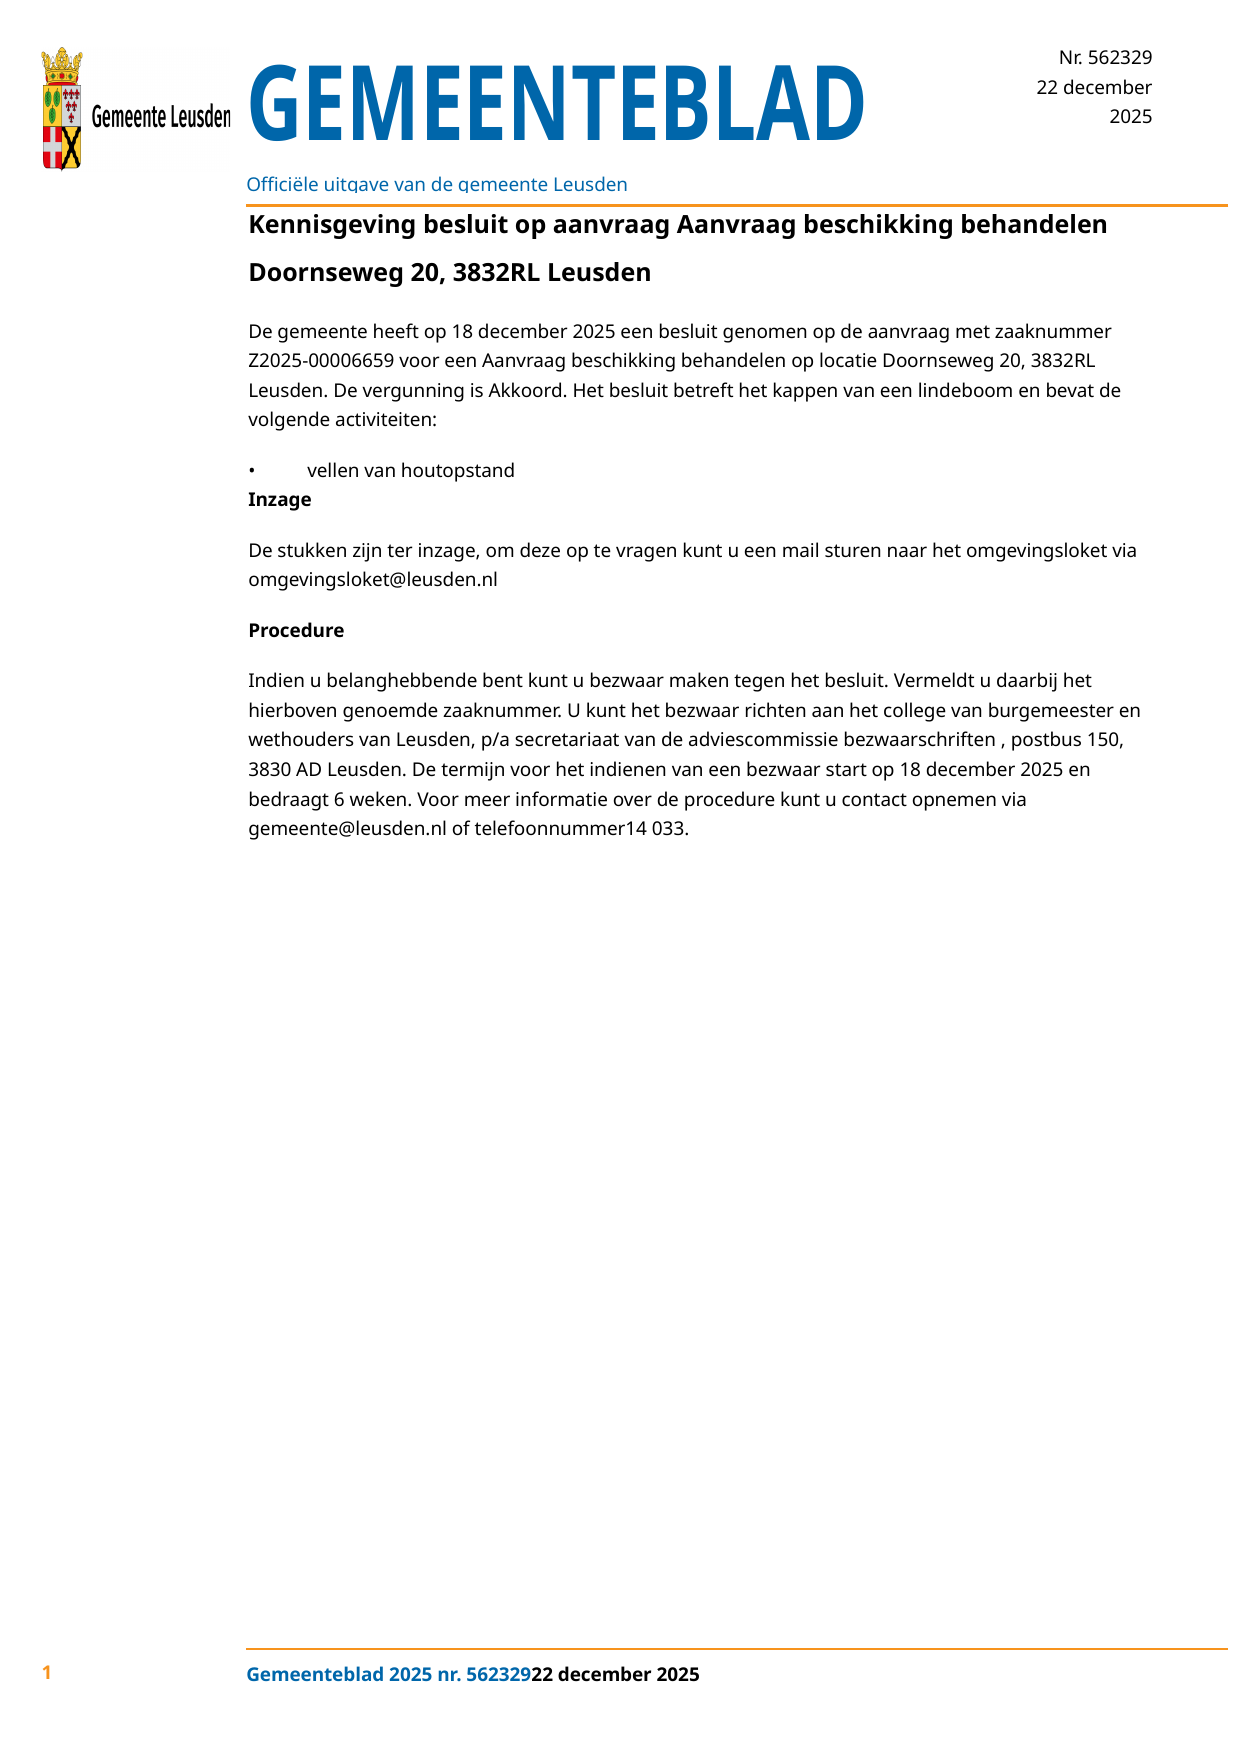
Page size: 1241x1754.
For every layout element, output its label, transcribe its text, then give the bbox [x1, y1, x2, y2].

text De gemeente heeft op 18 december 2025 een besluit genomen op de aanvraag met zaaknummer Z2025-00006659 voor een Aanvraag beschikking behandelen op locatie Doornseweg 20, 3832RL Leusden. De vergunning is Akkoord. Het besluit betreft het kappen van een lindeboom en bevat de volgende activiteiten: [248, 318, 1152, 432]
text Kennisgeving besluit op aanvraag Aanvraag beschikking behandelen Doornseweg 20, 3832RL Leusden [248, 207, 1152, 288]
text De stukken zijn ter inzage, om deze op te vragen kunt u een mail sturen naar het omgevingsloket via omgevingsloket@leusden.nl [248, 537, 1152, 592]
text Procedure [248, 617, 1152, 643]
text Inzage [248, 487, 1152, 512]
list vellen van houtopstand [248, 457, 1152, 483]
text Indien u belanghebbende bent kunt u bezwaar maken tegen het besluit. Vermeldt u daarbij het hierboven genoemde zaaknummer. U kunt het bezwaar richten aan het college van burgemeester en wethouders van Leusden, p/a secretariaat van de adviescommissie bezwaarschriften , postbus 150, 3830 AD Leusden. De termijn voor het indienen van een bezwaar start op 18 december 2025 en bedraagt 6 weken. Voor meer informatie over de procedure kunt u contact opnemen via gemeente@leusden.nl of telefoonnummer14 033. [248, 667, 1152, 841]
picture [41, 47, 231, 172]
